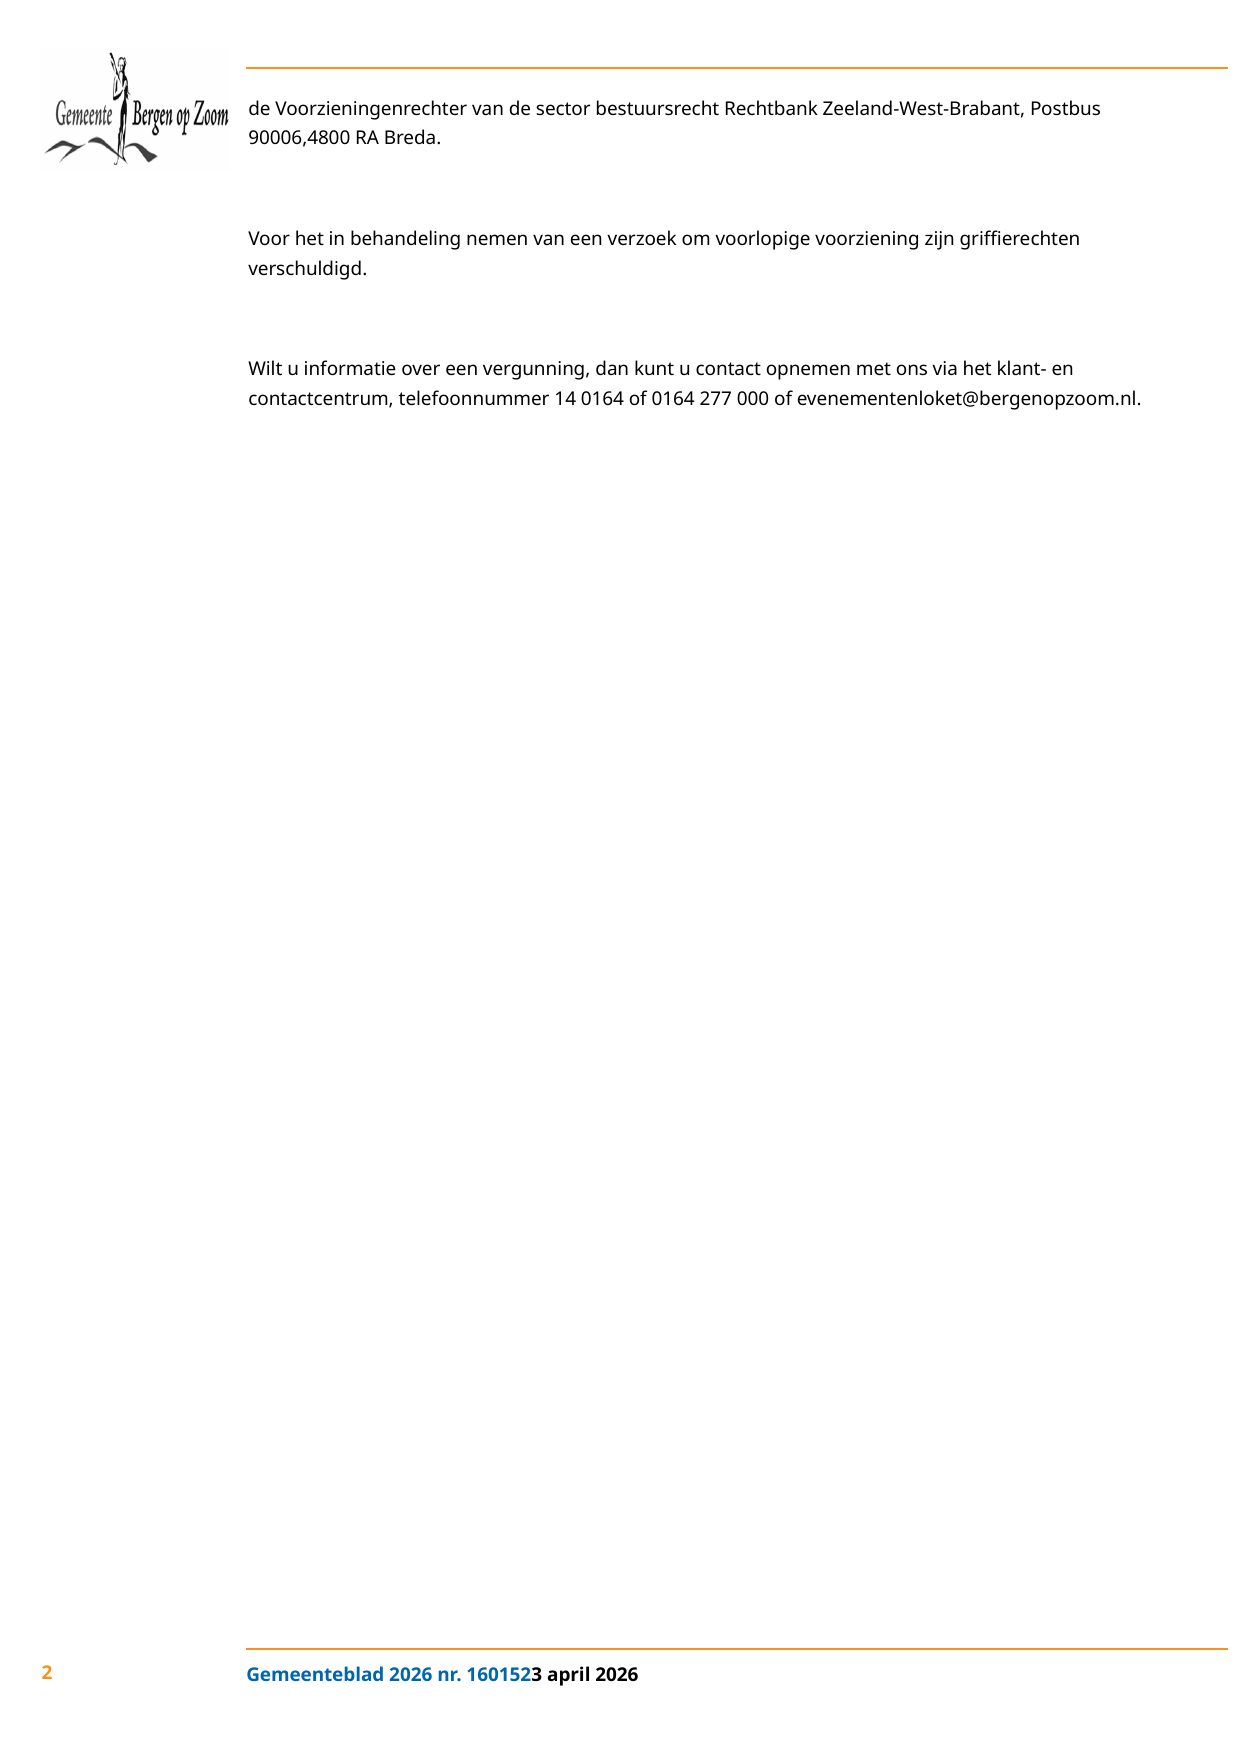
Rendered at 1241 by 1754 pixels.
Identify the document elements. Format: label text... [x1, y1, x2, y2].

text de Voorzieningenrechter van de sector bestuursrecht Rechtbank Zeeland-West-Brabant, Postbus 90006,4800 RA Breda. [248, 95, 1152, 150]
text Wilt u informatie over een vergunning, dan kunt u contact opnemen met ons via het klant- en contactcentrum, telefoonnummer 14 0164 of 0164 277 000 of evenementenloket@bergenopzoom.nl. [248, 356, 1152, 411]
text Voor het in behandeling nemen van een verzoek om voorlopige voorziening zijn griffierechten verschuldigd. [248, 225, 1152, 281]
picture [41, 47, 231, 172]
